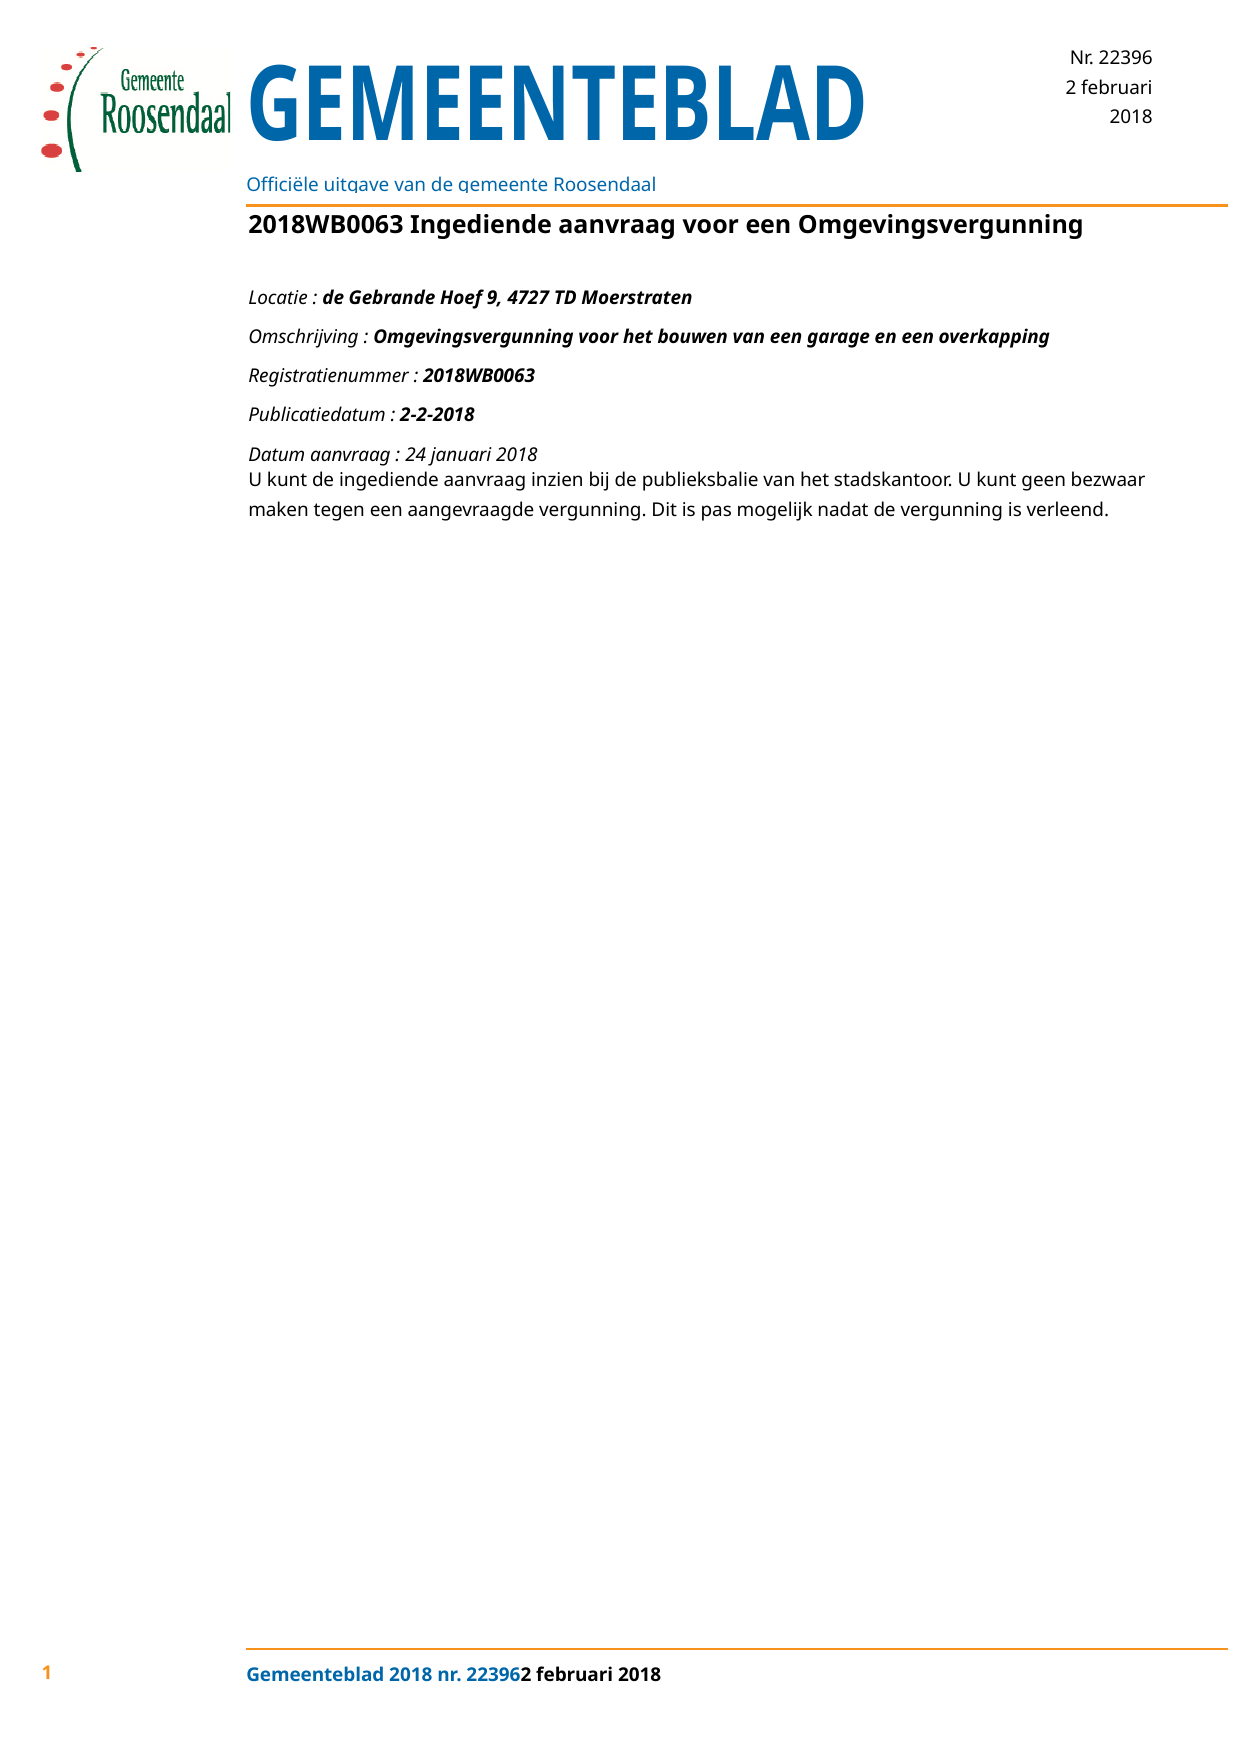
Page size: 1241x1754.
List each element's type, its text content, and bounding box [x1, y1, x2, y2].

text 2018WB0063 Ingediende aanvraag voor een Omgevingsvergunning [248, 207, 1152, 241]
text Omschrijving : Omgevingsvergunning voor het bouwen van een garage en een overkapping [248, 323, 1152, 349]
picture [41, 47, 231, 172]
text Publicatiedatum : 2-2-2018 [248, 402, 1152, 427]
text Registratienummer : 2018WB0063 [248, 362, 1152, 388]
text U kunt de ingediende aanvraag inzien bij de publieksbalie van het stadskantoor. U kunt geen bezwaar maken tegen een aangevraagde vergunning. Dit is pas mogelijk nadat de vergunning is verleend. [248, 467, 1152, 522]
text Datum aanvraag : 24 januari 2018 [248, 441, 1152, 467]
text Locatie : de Gebrande Hoef 9, 4727 TD Moerstraten [248, 284, 1152, 309]
